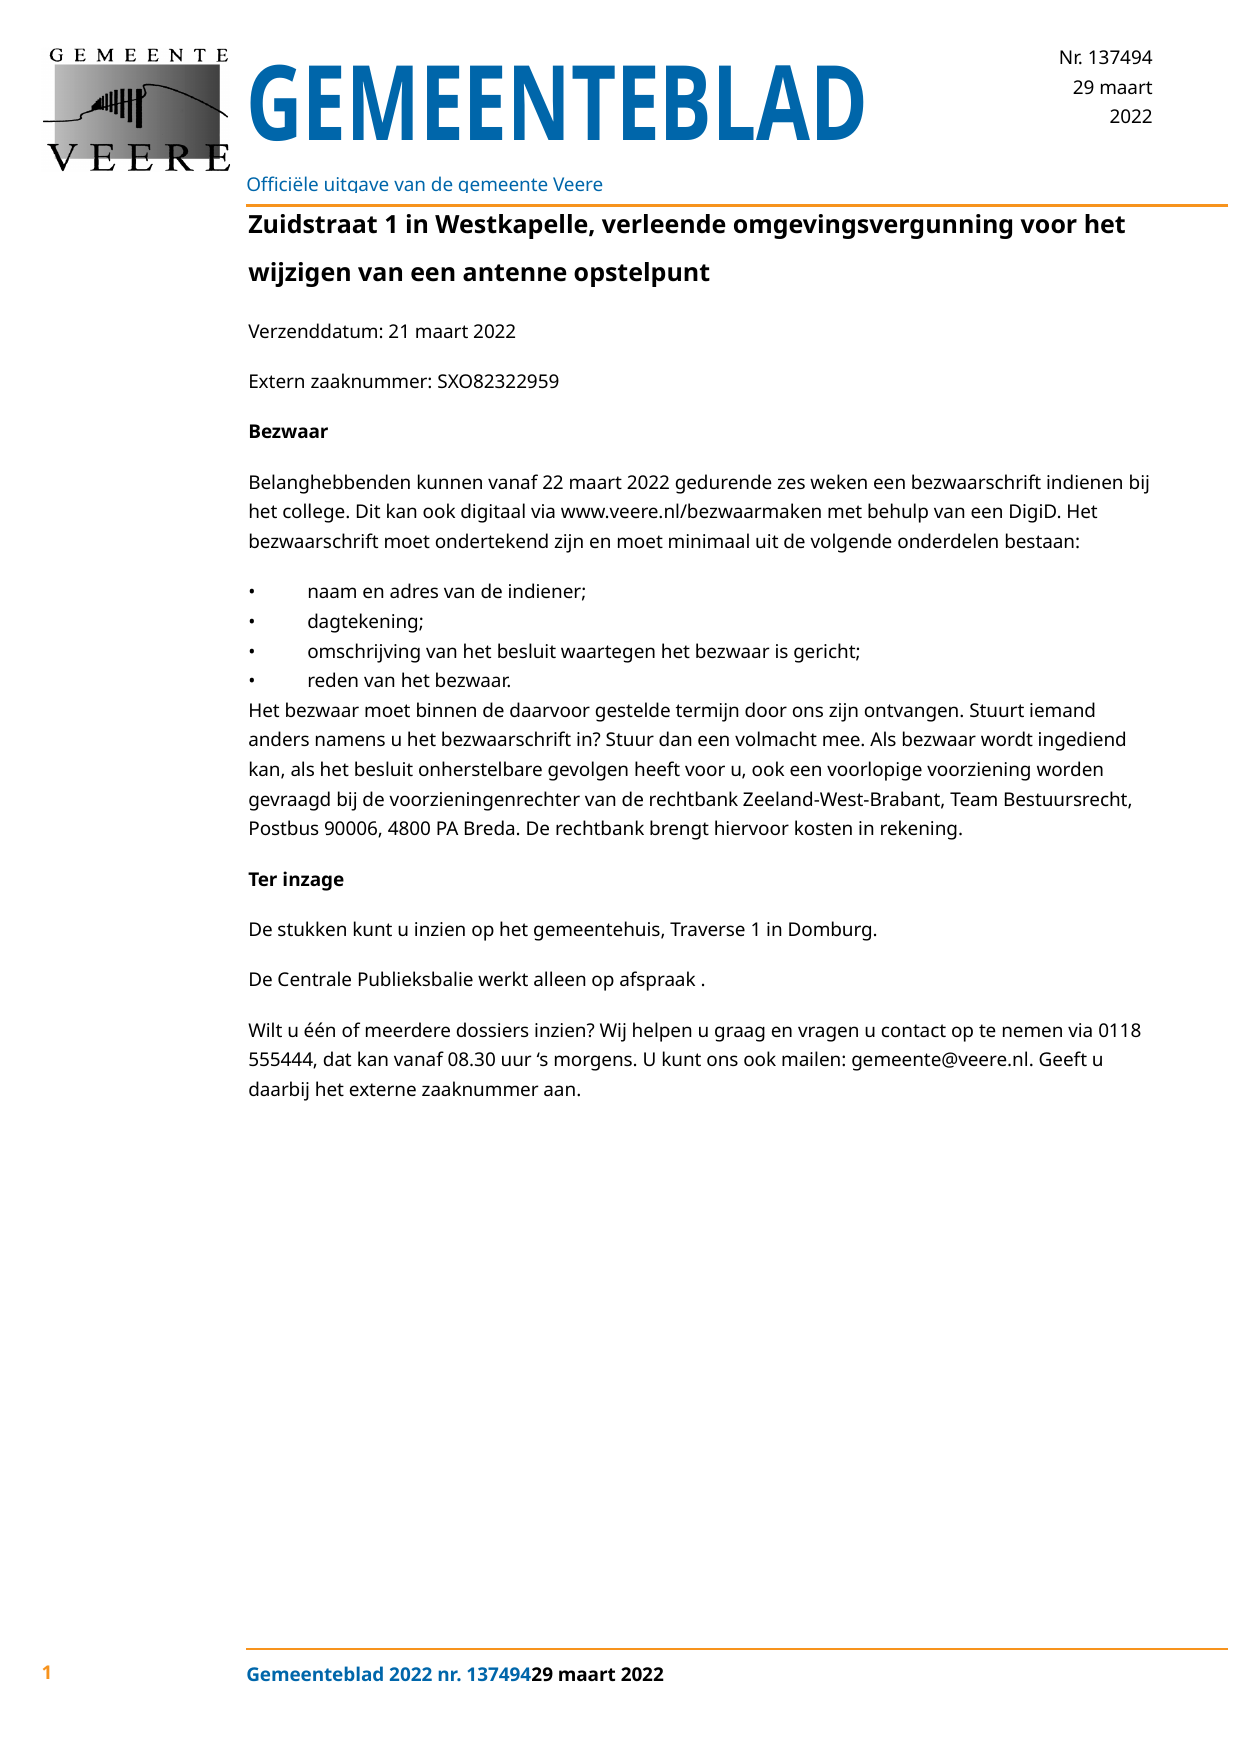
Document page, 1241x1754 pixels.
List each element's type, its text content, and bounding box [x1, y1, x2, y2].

list omschrijving van het besluit waartegen het bezwaar is gericht; [248, 638, 1152, 664]
text Verzenddatum: 21 maart 2022 [248, 318, 1152, 344]
picture [41, 47, 231, 172]
text Belanghebbenden kunnen vanaf 22 maart 2022 gedurende zes weken een bezwaarschrift indienen bij het college. Dit kan ook digitaal via www.veere.nl/bezwaarmaken met behulp van een DigiD. Het bezwaarschrift moet ondertekend zijn en moet minimaal uit de volgende onderdelen bestaan: [248, 469, 1152, 554]
text Bezwaar [248, 419, 1152, 444]
text Ter inzage [248, 866, 1152, 892]
text De stukken kunt u inzien op het gemeentehuis, Traverse 1 in Domburg. [248, 916, 1152, 942]
list naam en adres van de indiener; [248, 579, 1152, 604]
list dagtekening; [248, 608, 1152, 634]
text Extern zaaknummer: SXO82322959 [248, 368, 1152, 394]
text Zuidstraat 1 in Westkapelle, verleende omgevingsvergunning voor het wijzigen van een antenne opstelpunt [248, 207, 1152, 288]
text De Centrale Publieksbalie werkt alleen op afspraak . [248, 967, 1152, 992]
list reden van het bezwaar. [248, 667, 1152, 693]
text Wilt u één of meerdere dossiers inzien? Wij helpen u graag en vragen u contact op te nemen via 0118 555444, dat kan vanaf 08.30 uur ‘s morgens. U kunt ons ook mailen: gemeente@veere.nl. Geeft u daarbij het externe zaaknummer aan. [248, 1017, 1152, 1102]
text Het bezwaar moet binnen de daarvoor gestelde termijn door ons zijn ontvangen. Stuurt iemand anders namens u het bezwaarschrift in? Stuur dan een volmacht mee. Als bezwaar wordt ingediend kan, als het besluit onherstelbare gevolgen heeft voor u, ook een voorlopige voorziening worden gevraagd bij de voorzieningenrechter van de rechtbank Zeeland-West-Brabant, Team Bestuursrecht, Postbus 90006, 4800 PA Breda. De rechtbank brengt hiervoor kosten in rekening. [248, 697, 1152, 841]
